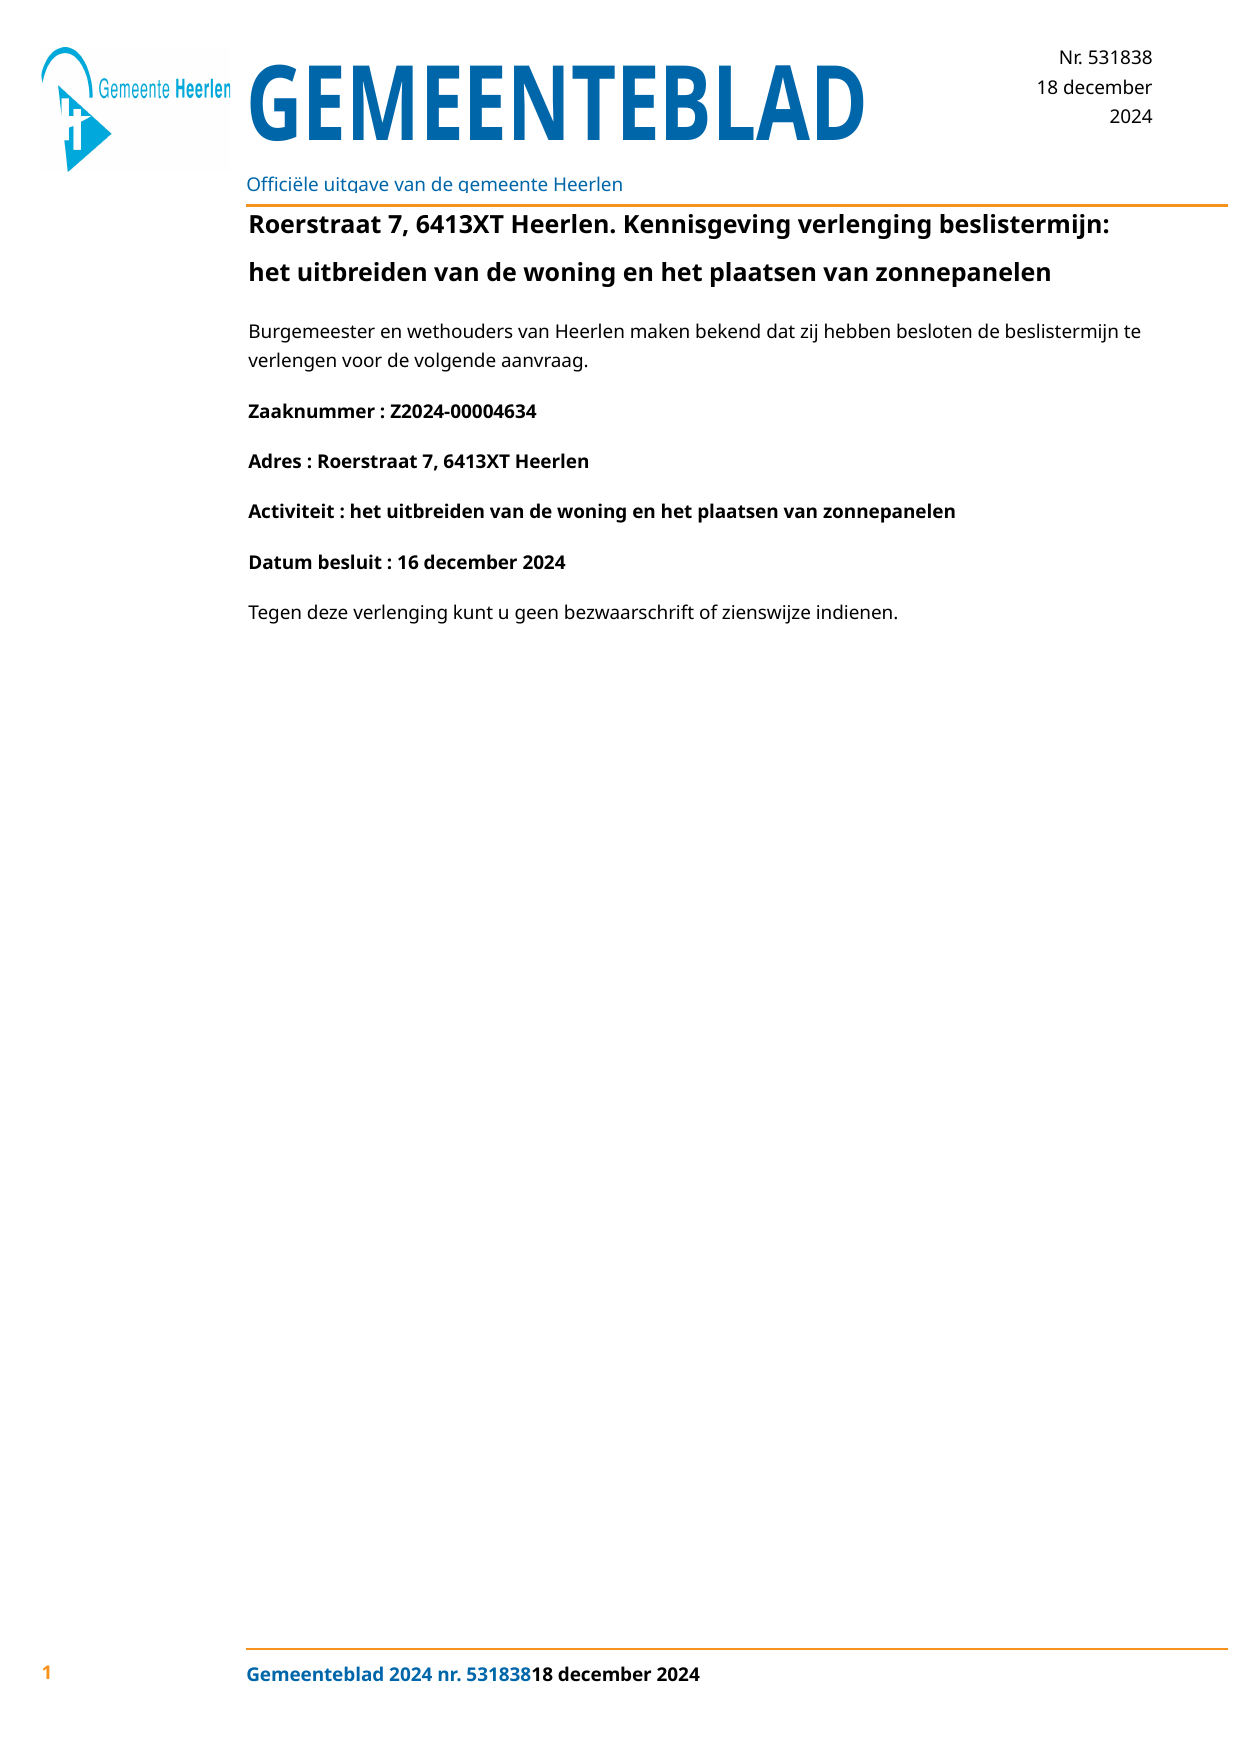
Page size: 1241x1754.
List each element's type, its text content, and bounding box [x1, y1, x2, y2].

text Activiteit : het uitbreiden van de woning en het plaatsen van zonnepanelen [248, 499, 1152, 524]
text Datum besluit : 16 december 2024 [248, 549, 1152, 575]
text Adres : Roerstraat 7, 6413XT Heerlen [248, 448, 1152, 474]
picture [41, 47, 231, 172]
text Roerstraat 7, 6413XT Heerlen. Kennisgeving verlenging beslistermijn: het uitbreiden van de woning en het plaatsen van zonnepanelen [248, 207, 1152, 288]
picture [41, 47, 59, 70]
text Burgemeester en wethouders van Heerlen maken bekend dat zij hebben besloten de beslistermijn te verlengen voor de volgende aanvraag. [248, 318, 1152, 373]
text Zaaknummer : Z2024-00004634 [248, 398, 1152, 424]
text Tegen deze verlenging kunt u geen bezwaarschrift of zienswijze indienen. [248, 599, 1152, 625]
